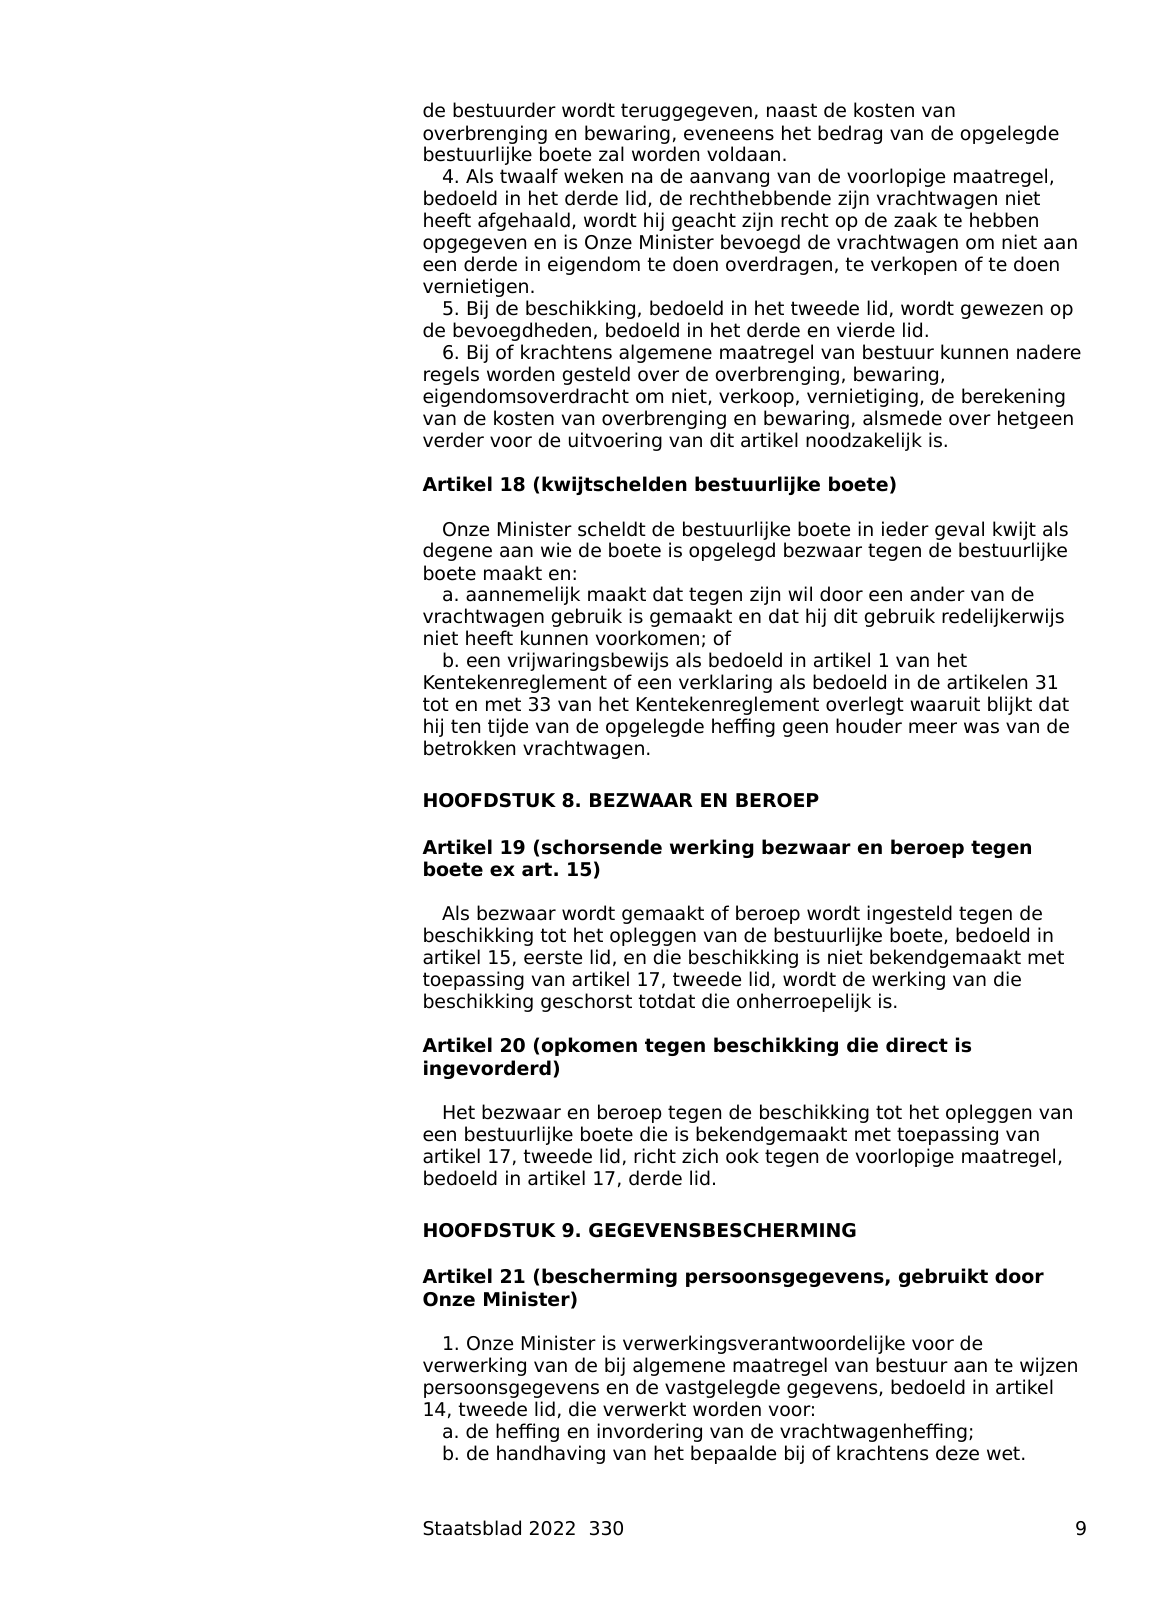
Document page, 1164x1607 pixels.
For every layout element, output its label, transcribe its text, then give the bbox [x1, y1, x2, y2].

text 6. Bij of krachtens algemene maatregel van bestuur kunnen nadere regels worden gesteld over de overbrenging, bewaring, eigendomsoverdracht om niet, verkoop, vernietiging, de berekening van de kosten van overbrenging en bewaring, alsmede over hetgeen verder voor de uitvoering van dit artikel noodzakelijk is. [422, 342, 1087, 452]
subtitle HOOFDSTUK 8. BEZWAAR EN BEROEP [422, 790, 1087, 812]
text a. aannemelijk maakt dat tegen zijn wil door een ander van de vrachtwagen gebruik is gemaakt en dat hij dit gebruik redelijkerwijs niet heeft kunnen voorkomen; of [422, 584, 1087, 650]
text Het bezwaar en beroep tegen de beschikking tot het opleggen van een bestuurlijke boete die is bekendgemaakt met toepassing van artikel 17, tweede lid, richt zich ook tegen de voorlopige maatregel, bedoeld in artikel 17, derde lid. [422, 1102, 1087, 1189]
text 5. Bij de beschikking, bedoeld in het tweede lid, wordt gewezen op de bevoegdheden, bedoeld in het derde en vierde lid. [422, 298, 1087, 342]
text de bestuurder wordt teruggegeven, naast de kosten van overbrenging en bewaring, eveneens het bedrag van de opgelegde bestuurlijke boete zal worden voldaan. [422, 100, 1087, 166]
subtitle Artikel 18 (kwijtschelden bestuurlijke boete) [422, 474, 1087, 496]
text b. de handhaving van het bepaalde bij of krachtens deze wet. [422, 1442, 1087, 1464]
subtitle HOOFDSTUK 9. GEGEVENSBESCHERMING [422, 1219, 1087, 1241]
subtitle Artikel 20 (opkomen tegen beschikking die direct is ingevorderd) [422, 1035, 1087, 1079]
text Als bezwaar wordt gemaakt of beroep wordt ingesteld tegen de beschikking tot het opleggen van de bestuurlijke boete, bedoeld in artikel 15, eerste lid, en die beschikking is niet bekendgemaakt met toepassing van artikel 17, tweede lid, wordt de werking van die beschikking geschorst totdat die onherroepelijk is. [422, 903, 1087, 1013]
subtitle Artikel 21 (bescherming persoonsgegevens, gebruikt door Onze Minister) [422, 1266, 1087, 1310]
subtitle Artikel 19 (schorsende werking bezwaar en beroep tegen boete ex art. 15) [422, 837, 1087, 881]
text 1. Onze Minister is verwerkingsverantwoordelijke voor de verwerking van de bij algemene maatregel van bestuur aan te wijzen persoonsgegevens en de vastgelegde gegevens, bedoeld in artikel 14, tweede lid, die verwerkt worden voor: [422, 1333, 1087, 1421]
text 4. Als twaalf weken na de aanvang van de voorlopige maatregel, bedoeld in het derde lid, de rechthebbende zijn vrachtwagen niet heeft afgehaald, wordt hij geacht zijn recht op de zaak te hebben opgegeven en is Onze Minister bevoegd de vrachtwagen om niet aan een derde in eigendom te doen overdragen, te verkopen of te doen vernietigen. [422, 166, 1087, 298]
text Onze Minister scheldt de bestuurlijke boete in ieder geval kwijt als degene aan wie de boete is opgelegd bezwaar tegen de bestuurlijke boete maakt en: [422, 518, 1087, 584]
text a. de heffing en invordering van de vrachtwagenheffing; [422, 1421, 1087, 1442]
text b. een vrijwaringsbewijs als bedoeld in artikel 1 van het Kentekenreglement of een verklaring als bedoeld in de artikelen 31 tot en met 33 van het Kentekenreglement overlegt waaruit blijkt dat hij ten tijde van de opgelegde heffing geen houder meer was van de betrokken vrachtwagen. [422, 650, 1087, 760]
